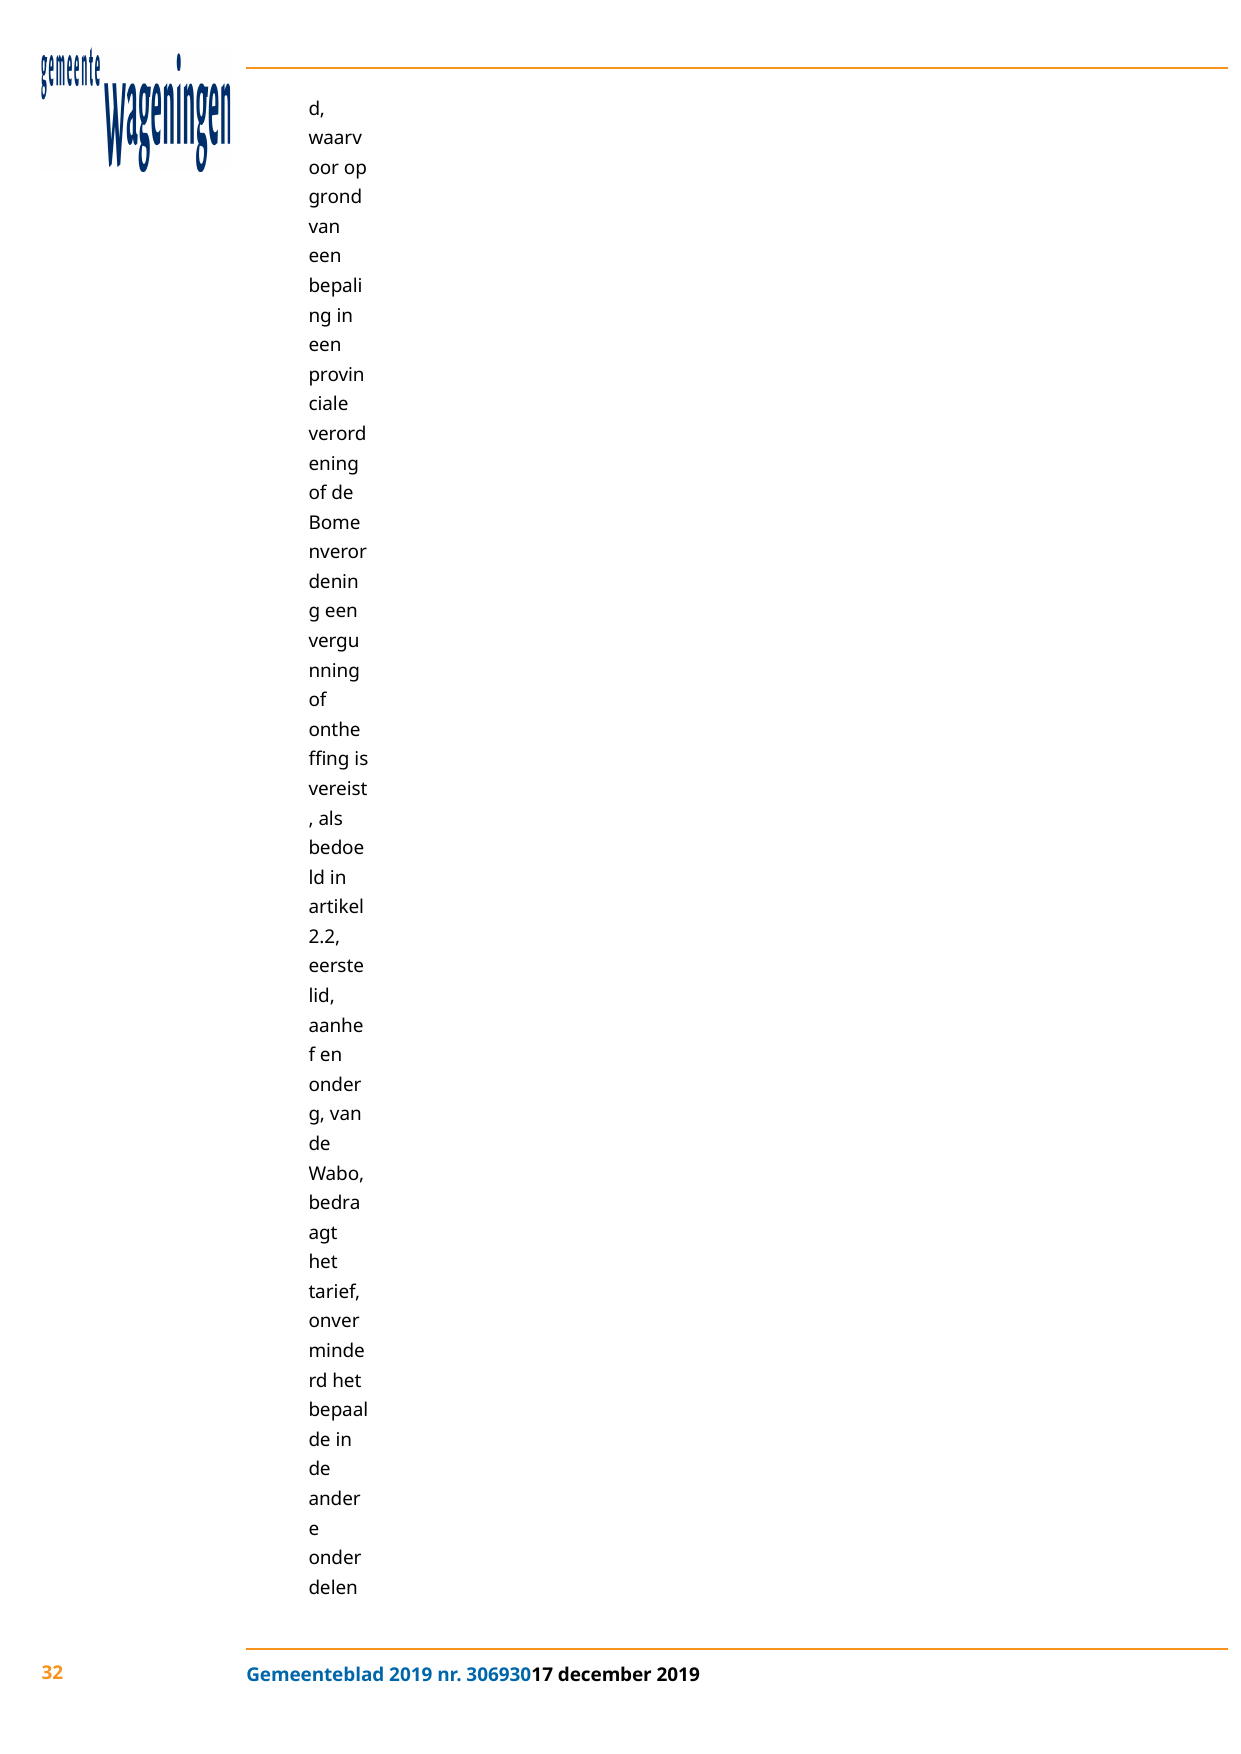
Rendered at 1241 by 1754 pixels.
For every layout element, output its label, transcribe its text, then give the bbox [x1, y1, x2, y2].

picture [41, 47, 231, 172]
table_cell [369, 95, 429, 1600]
table_cell d, waarvoor op grond van een bepaling in een provinciale verordening of de Bomenverordening een vergunning of ontheffing is vereist, als bedoeld in artikel 2.2, eerste lid, aanhef en onder g, van de Wabo, bedraagt het tarief, onverminderd het bepaalde in de andere onderdelen [308, 95, 368, 1600]
table_cell [248, 95, 308, 1600]
